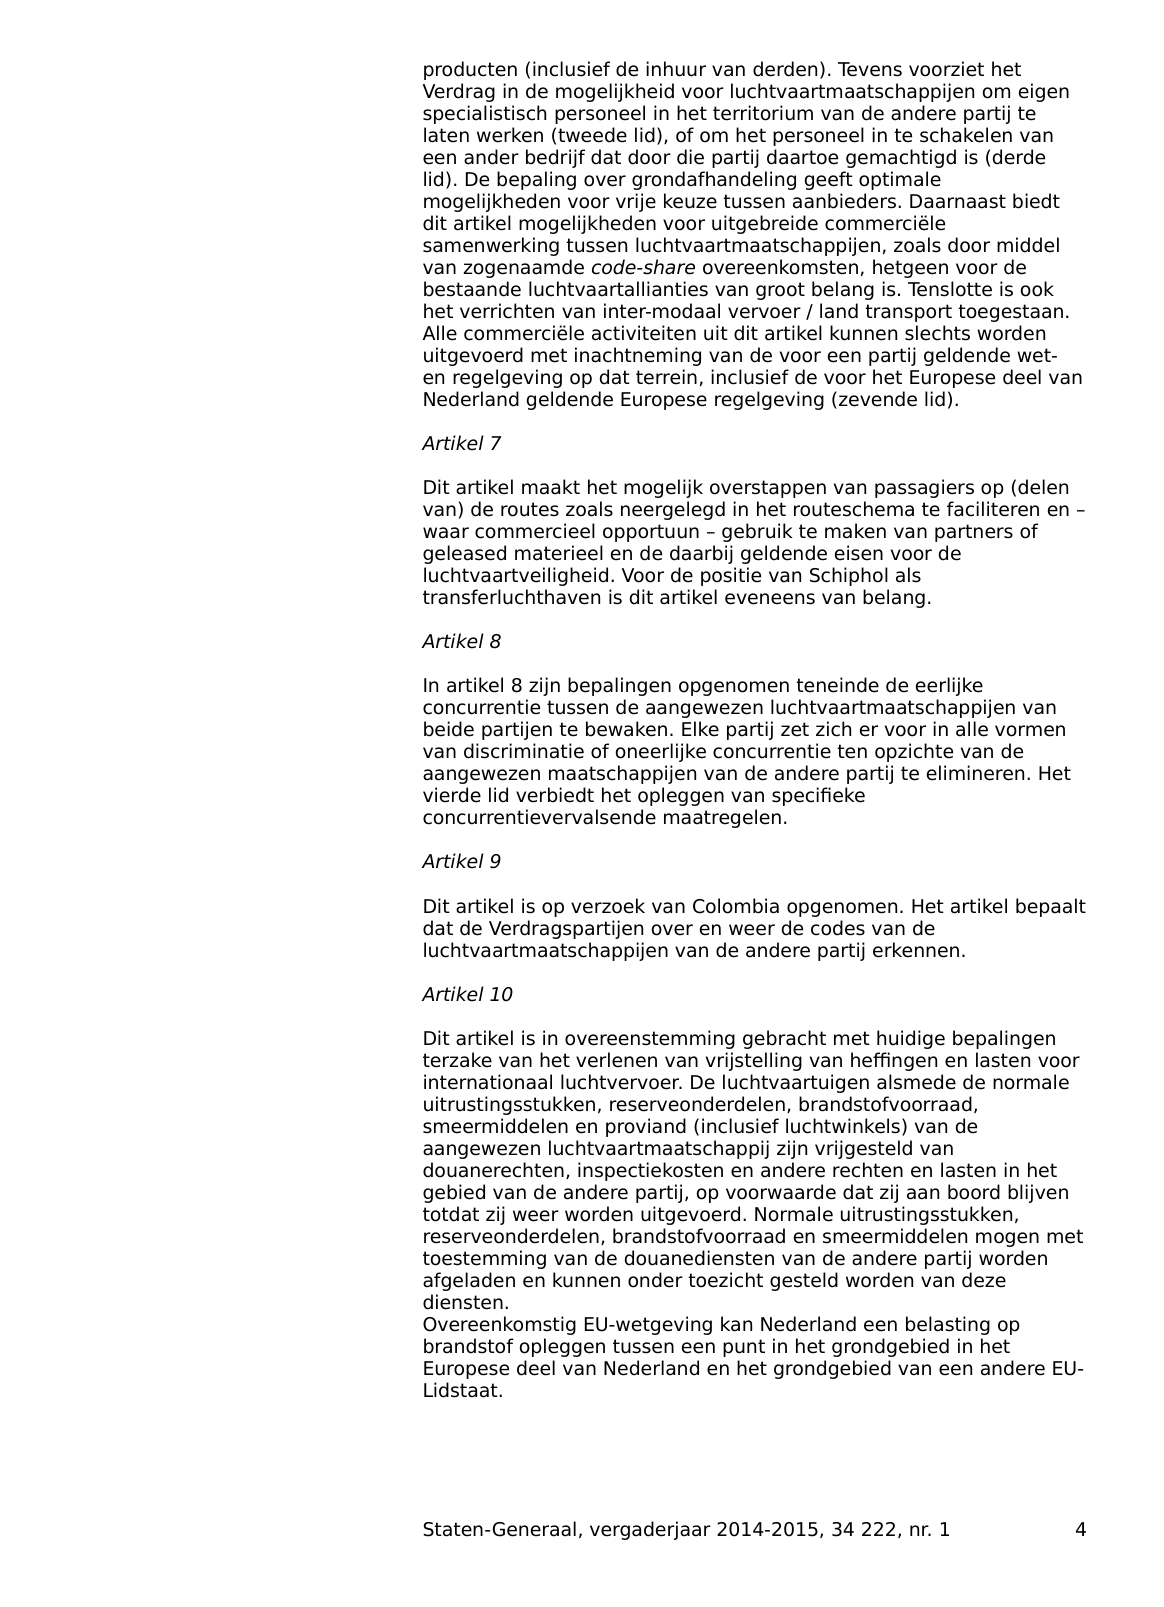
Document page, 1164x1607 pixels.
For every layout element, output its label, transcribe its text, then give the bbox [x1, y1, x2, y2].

text Dit artikel is op verzoek van Colombia opgenomen. Het artikel bepaalt dat de Verdragspartijen over en weer de codes van de luchtvaartmaatschappijen van de andere partij erkennen. [422, 896, 1087, 961]
text Dit artikel is in overeenstemming gebracht met huidige bepalingen terzake van het verlenen van vrijstelling van heffingen en lasten voor internationaal luchtvervoer. De luchtvaartuigen alsmede de normale uitrustingsstukken, reserveonderdelen, brandstofvoorraad, smeermiddelen en proviand (inclusief luchtwinkels) van de aangewezen luchtvaartmaatschappij zijn vrijgesteld van douanerechten, inspectiekosten en andere rechten en lasten in het gebied van de andere partij, op voorwaarde dat zij aan boord blijven totdat zij weer worden uitgevoerd. Normale uitrustingsstukken, reserveonderdelen, brandstofvoorraad en smeermiddelen mogen met toestemming van de douanediensten van de andere partij worden afgeladen en kunnen onder toezicht gesteld worden van deze diensten. [422, 1028, 1087, 1313]
subtitle Artikel 7 [422, 433, 1087, 455]
subtitle Artikel 9 [422, 851, 1087, 873]
text Dit artikel maakt het mogelijk overstappen van passagiers op (delen van) de routes zoals neergelegd in het routeschema te faciliteren en – waar commercieel opportuun – gebruik te maken van partners of geleased materieel en de daarbij geldende eisen voor de luchtvaartveiligheid. Voor de positie van Schiphol als transferluchthaven is dit artikel eveneens van belang. [422, 477, 1087, 609]
subtitle Artikel 10 [422, 984, 1087, 1006]
subtitle Artikel 8 [422, 631, 1087, 653]
text Overeenkomstig EU-wetgeving kan Nederland een belasting op brandstof opleggen tussen een punt in het grondgebied in het Europese deel van Nederland en het grondgebied van een andere EU-Lidstaat. [422, 1313, 1087, 1401]
text In artikel 8 zijn bepalingen opgenomen teneinde de eerlijke concurrentie tussen de aangewezen luchtvaartmaatschappijen van beide partijen te bewaken. Elke partij zet zich er voor in alle vormen van discriminatie of oneerlijke concurrentie ten opzichte van de aangewezen maatschappijen van de andere partij te elimineren. Het vierde lid verbiedt het opleggen van specifieke concurrentievervalsende maatregelen. [422, 675, 1087, 829]
text producten (inclusief de inhuur van derden). Tevens voorziet het Verdrag in de mogelijkheid voor luchtvaartmaatschappijen om eigen specialistisch personeel in het territorium van de andere partij te laten werken (tweede lid), of om het personeel in te schakelen van een ander bedrijf dat door die partij daartoe gemachtigd is (derde lid). De bepaling over grondafhandeling geeft optimale mogelijkheden voor vrije keuze tussen aanbieders. Daarnaast biedt dit artikel mogelijkheden voor uitgebreide commerciële samenwerking tussen luchtvaartmaatschappijen, zoals door middel van zogenaamde code-share overeenkomsten, hetgeen voor de bestaande luchtvaartallianties van groot belang is. Tenslotte is ook het verrichten van inter-modaal vervoer / land transport toegestaan. Alle commerciële activiteiten uit dit artikel kunnen slechts worden uitgevoerd met inachtneming van de voor een partij geldende wet- en regelgeving op dat terrein, inclusief de voor het Europese deel van Nederland geldende Europese regelgeving (zevende lid). [422, 59, 1087, 411]
